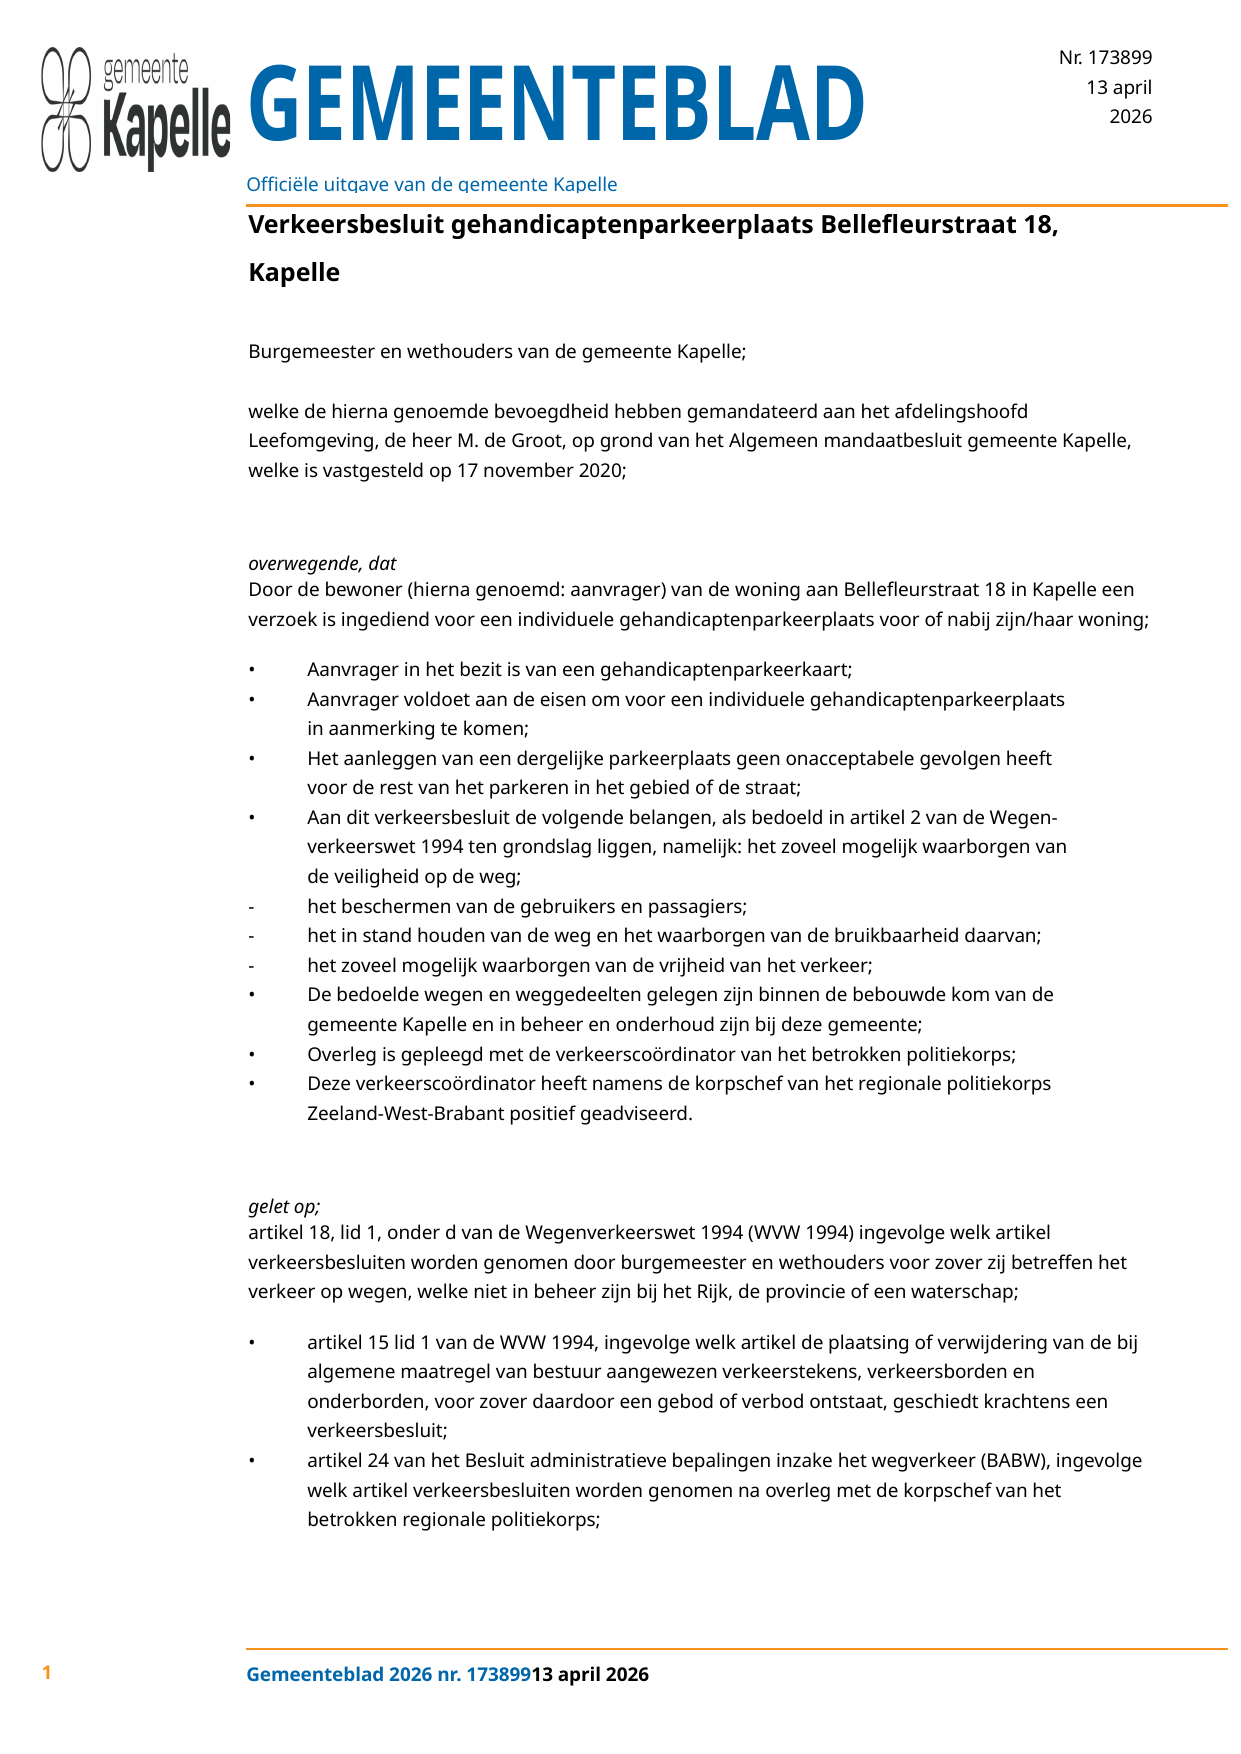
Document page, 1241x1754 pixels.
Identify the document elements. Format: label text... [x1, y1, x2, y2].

list Deze verkeerscoördinator heeft namens de korpschef van het regionale politiekorps [248, 1070, 1152, 1096]
text artikel 18, lid 1, onder d van de Wegenverkeerswet 1994 (WVW 1994) ingevolge welk artikel verkeersbesluiten worden genomen door burgemeester en wethouders voor zover zij betreffen het verkeer op wegen, welke niet in beheer zijn bij het Rijk, de provincie of een waterschap; [248, 1219, 1152, 1304]
text Door de bewoner (hierna genoemd: aanvrager) van de woning aan Bellefleurstraat 18 in Kapelle een verzoek is ingediend voor een individuele gehandicaptenparkeerplaats voor of nabij zijn/haar woning; [248, 576, 1152, 632]
list Zeeland-West-Brabant positief geadviseerd. [248, 1100, 1152, 1126]
list in aanmerking te komen; [248, 715, 1152, 741]
list artikel 24 van het Besluit administratieve bepalingen inzake het wegverkeer (BABW), ingevolge welk artikel verkeersbesluiten worden genomen na overleg met de korpschef van het betrokken regionale politiekorps; [248, 1447, 1152, 1532]
list verkeerswet 1994 ten grondslag liggen, namelijk: het zoveel mogelijk waarborgen van [248, 834, 1152, 859]
text Verkeersbesluit gehandicaptenparkeerplaats Bellefleurstraat 18, Kapelle [248, 207, 1152, 288]
text welke de hierna genoemde bevoegdheid hebben gemandateerd aan het afdelingshoofd Leefomgeving, de heer M. de Groot, op grond van het Algemeen mandaatbesluit gemeente Kapelle, welke is vastgesteld op 17 november 2020; [248, 398, 1152, 483]
list het zoveel mogelijk waarborgen van de vrijheid van het verkeer; [248, 952, 1152, 978]
picture [41, 47, 231, 172]
list Aanvrager in het bezit is van een gehandicaptenparkeerkaart; [248, 656, 1152, 682]
list het beschermen van de gebruikers en passagiers; [248, 893, 1152, 919]
list het in stand houden van de weg en het waarborgen van de bruikbaarheid daarvan; [248, 922, 1152, 948]
list Aanvrager voldoet aan de eisen om voor een individuele gehandicaptenparkeerplaats [248, 686, 1152, 712]
list De bedoelde wegen en weggedeelten gelegen zijn binnen de bebouwde kom van de [248, 982, 1152, 1007]
text Burgemeester en wethouders van de gemeente Kapelle; [248, 339, 1152, 364]
list gemeente Kapelle en in beheer en onderhoud zijn bij deze gemeente; [248, 1011, 1152, 1037]
list Aan dit verkeersbesluit de volgende belangen, als bedoeld in artikel 2 van de Wegen- [248, 804, 1152, 830]
list artikel 15 lid 1 van de WVW 1994, ingevolge welk artikel de plaatsing of verwijdering van de bij algemene maatregel van bestuur aangewezen verkeerstekens, verkeersborden en onderborden, voor zover daardoor een gebod of verbod ontstaat, geschiedt krachtens een verkeersbesluit; [248, 1329, 1152, 1443]
text gelet op; [248, 1193, 1152, 1219]
list de veiligheid op de weg; [248, 863, 1152, 889]
list Overleg is gepleegd met de verkeerscoördinator van het betrokken politiekorps; [248, 1041, 1152, 1067]
list voor de rest van het parkeren in het gebied of de straat; [248, 774, 1152, 800]
list Het aanleggen van een dergelijke parkeerplaats geen onacceptabele gevolgen heeft [248, 745, 1152, 771]
text overwegende, dat [248, 551, 1152, 576]
